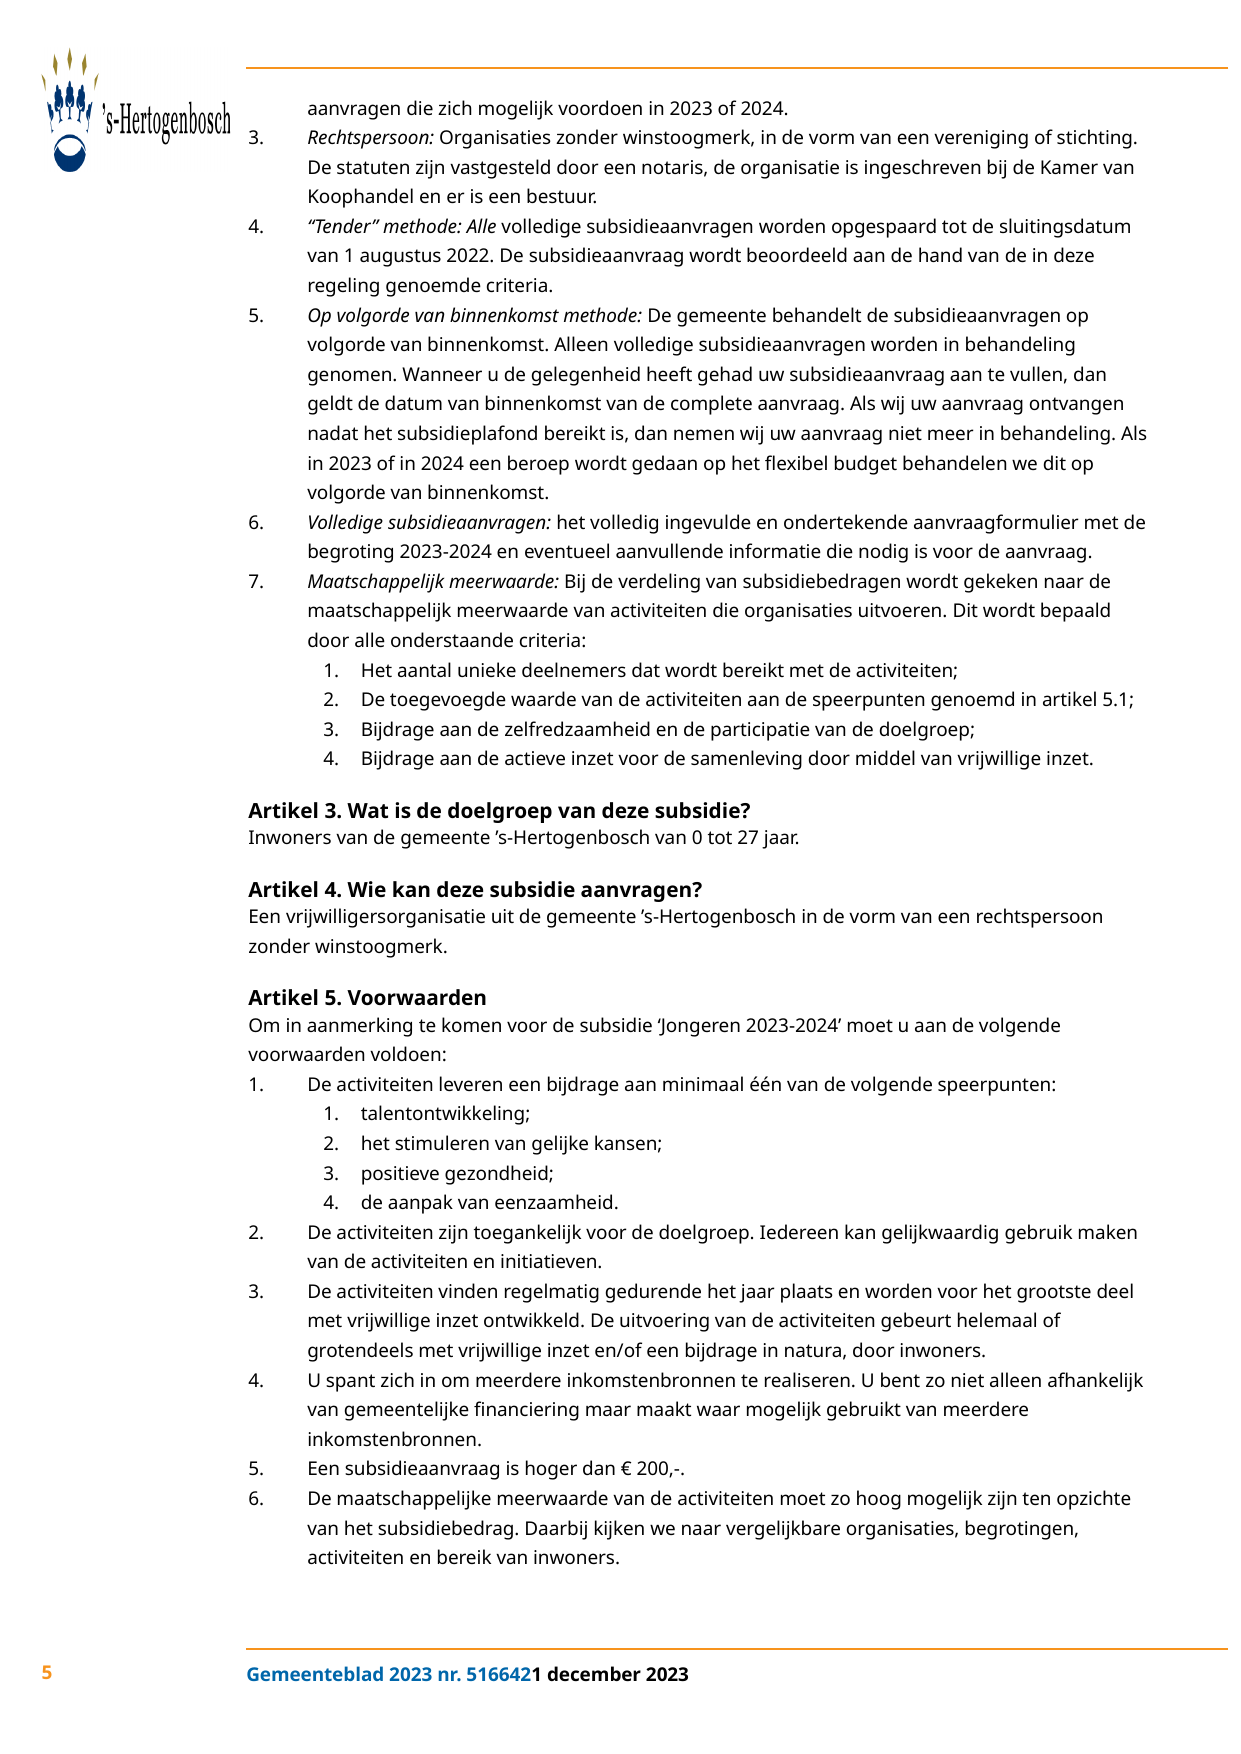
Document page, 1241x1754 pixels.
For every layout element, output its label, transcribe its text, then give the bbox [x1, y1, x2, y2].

list U spant zich in om meerdere inkomstenbronnen te realiseren. U bent zo niet alleen afhankelijk van gemeentelijke financiering maar maakt waar mogelijk gebruikt van meerdere inkomstenbronnen. [248, 1367, 1152, 1452]
list talentontwikkeling; [323, 1101, 1152, 1126]
text Artikel 3. Wat is de doelgroep van deze subsidie? [248, 796, 1152, 824]
list Een subsidieaanvraag is hoger dan € 200,-. [248, 1456, 1152, 1481]
list De toegevoegde waarde van de activiteiten aan de speerpunten genoemd in artikel 5.1; [323, 686, 1152, 712]
list “Tender” methode: Alle volledige subsidieaanvragen worden opgespaard tot de sluitingsdatum van 1 augustus 2022. De subsidieaanvraag wordt beoordeeld aan de hand van de in deze regeling genoemde criteria. [248, 213, 1152, 298]
list De activiteiten vinden regelmatig gedurende het jaar plaats en worden voor het grootste deel met vrijwillige inzet ontwikkeld. De uitvoering van de activiteiten gebeurt helemaal of grotendeels met vrijwillige inzet en/of een bijdrage in natura, door inwoners. [248, 1278, 1152, 1363]
list Bijdrage aan de zelfredzaamheid en de participatie van de doelgroep; [323, 716, 1152, 742]
list Het aantal unieke deelnemers dat wordt bereikt met de activiteiten; [323, 657, 1152, 683]
text Inwoners van de gemeente ’s-Hertogenbosch van 0 tot 27 jaar. [248, 824, 1152, 850]
list De activiteiten leveren een bijdrage aan minimaal één van de volgende speerpunten: [248, 1071, 1152, 1097]
list aanvragen die zich mogelijk voordoen in 2023 of 2024. [248, 95, 1152, 121]
list het stimuleren van gelijke kansen; [323, 1130, 1152, 1156]
list Volledige subsidieaanvragen: het volledig ingevulde en ondertekende aanvraagformulier met de begroting 2023-2024 en eventueel aanvullende informatie die nodig is voor de aanvraag. [248, 509, 1152, 564]
list Bijdrage aan de actieve inzet voor de samenleving door middel van vrijwillige inzet. [323, 746, 1152, 771]
list De maatschappelijke meerwaarde van de activiteiten moet zo hoog mogelijk zijn ten opzichte van het subsidiebedrag. Daarbij kijken we naar vergelijkbare organisaties, begrotingen, activiteiten en bereik van inwoners. [248, 1485, 1152, 1570]
picture [41, 47, 231, 172]
text Om in aanmerking te komen voor de subsidie ‘Jongeren 2023-2024’ moet u aan de volgende voorwaarden voldoen: [248, 1012, 1152, 1067]
list Op volgorde van binnenkomst methode: De gemeente behandelt de subsidieaanvragen op volgorde van binnenkomst. Alleen volledige subsidieaanvragen worden in behandeling genomen. Wanneer u de gelegenheid heeft gehad uw subsidieaanvraag aan te vullen, dan geldt de datum van binnenkomst van de complete aanvraag. Als wij uw aanvraag ontvangen nadat het subsidieplafond bereikt is, dan nemen wij uw aanvraag niet meer in behandeling. Als in 2023 of in 2024 een beroep wordt gedaan op het flexibel budget behandelen we dit op volgorde van binnenkomst. [248, 302, 1152, 505]
list Rechtspersoon: Organisaties zonder winstoogmerk, in de vorm van een vereniging of stichting. De statuten zijn vastgesteld door een notaris, de organisatie is ingeschreven bij de Kamer van Koophandel en er is een bestuur. [248, 124, 1152, 209]
list De activiteiten zijn toegankelijk voor de doelgroep. Iedereen kan gelijkwaardig gebruik maken van de activiteiten en initiatieven. [248, 1219, 1152, 1274]
list de aanpak van eenzaamheid. [323, 1189, 1152, 1215]
text Artikel 4. Wie kan deze subsidie aanvragen? [248, 875, 1152, 903]
list positieve gezondheid; [323, 1160, 1152, 1185]
text Een vrijwilligersorganisatie uit de gemeente ’s-Hertogenbosch in de vorm van een rechtspersoon zonder winstoogmerk. [248, 903, 1152, 959]
list Maatschappelijk meerwaarde: Bij de verdeling van subsidiebedragen wordt gekeken naar de maatschappelijk meerwaarde van activiteiten die organisaties uitvoeren. Dit wordt bepaald door alle onderstaande criteria: [248, 568, 1152, 653]
text Artikel 5. Voorwaarden [248, 983, 1152, 1012]
